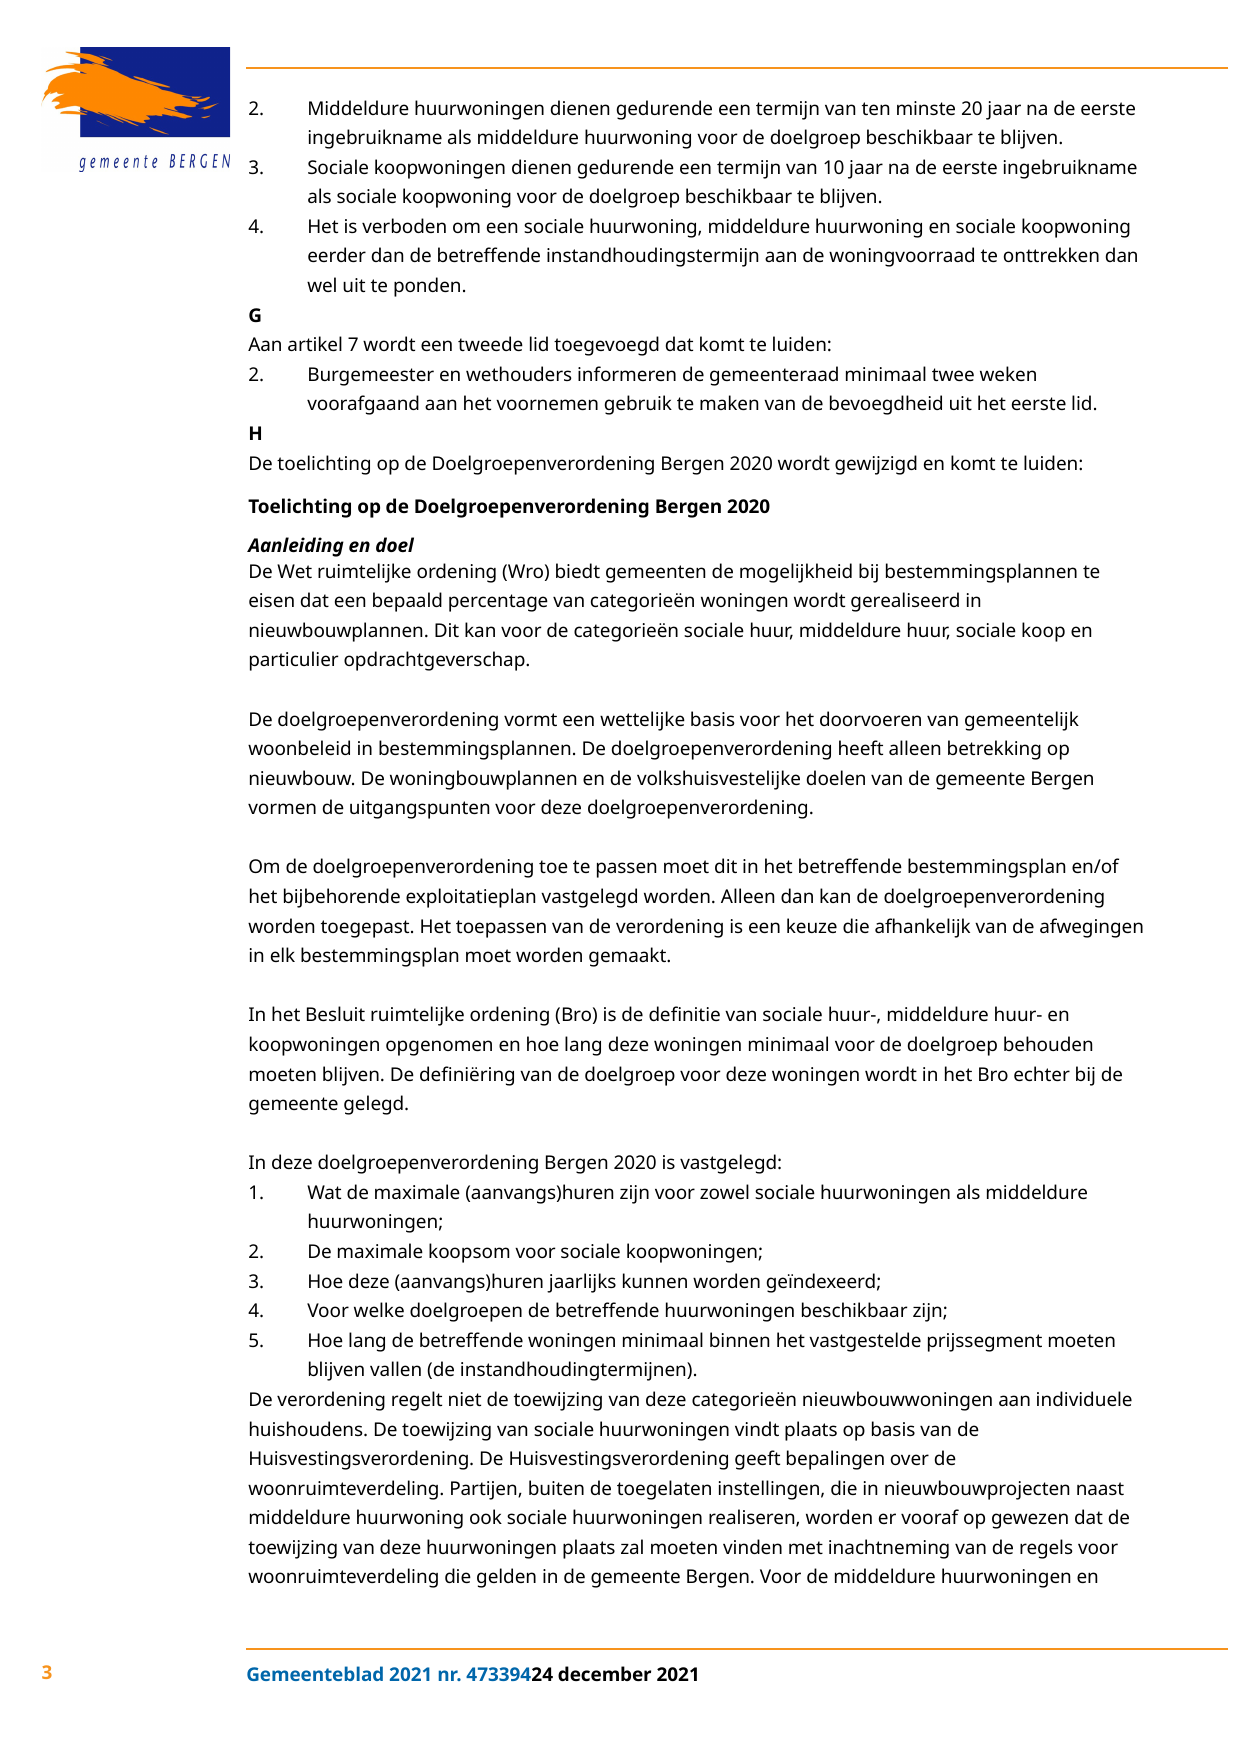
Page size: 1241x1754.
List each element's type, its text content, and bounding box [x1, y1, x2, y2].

text Aanleiding en doel [248, 532, 1152, 558]
text De Wet ruimtelijke ordening (Wro) biedt gemeenten de mogelijkheid bij bestemmingsplannen te eisen dat een bepaald percentage van categorieën woningen wordt gerealiseerd in nieuwbouwplannen. Dit kan voor de categorieën sociale huur, middeldure huur, sociale koop en particulier opdrachtgeverschap. [248, 558, 1152, 672]
list De maximale koopsom voor sociale koopwoningen; [248, 1238, 1152, 1264]
text In het Besluit ruimtelijke ordening (Bro) is de definitie van sociale huur-, middeldure huur- en koopwoningen opgenomen en hoe lang deze woningen minimaal voor de doelgroep behouden moeten blijven. De definiëring van de doelgroep voor deze woningen wordt in het Bro echter bij de gemeente gelegd. [248, 1002, 1152, 1116]
list Voor welke doelgroepen de betreffende huurwoningen beschikbaar zijn; [248, 1297, 1152, 1323]
list Hoe deze (aanvangs)huren jaarlijks kunnen worden geïndexeerd; [248, 1268, 1152, 1294]
text Aan artikel 7 wordt een tweede lid toegevoegd dat komt te luiden: [248, 331, 1152, 357]
text De doelgroepenverordening vormt een wettelijke basis voor het doorvoeren van gemeentelijk woonbeleid in bestemmingsplannen. De doelgroepenverordening heeft alleen betrekking op nieuwbouw. De woningbouwplannen en de volkshuisvestelijke doelen van de gemeente Bergen vormen de uitgangspunten voor deze doelgroepenverordening. [248, 706, 1152, 820]
text Om de doelgroepenverordening toe te passen moet dit in het betreffende bestemmingsplan en/of het bijbehorende exploitatieplan vastgelegd worden. Alleen dan kan de doelgroepenverordening worden toegepast. Het toepassen van de verordening is een keuze die afhankelijk van de afwegingen in elk bestemmingsplan moet worden gemaakt. [248, 854, 1152, 968]
list Middeldure huurwoningen dienen gedurende een termijn van ten minste 20 jaar na de eerste ingebruikname als middeldure huurwoning voor de doelgroep beschikbaar te blijven. [248, 95, 1152, 150]
list Hoe lang de betreffende woningen minimaal binnen het vastgestelde prijssegment moeten blijven vallen (de instandhoudingtermijnen). [248, 1327, 1152, 1382]
text De verordening regelt niet de toewijzing van deze categorieën nieuwbouwwoningen aan individuele huishoudens. De toewijzing van sociale huurwoningen vindt plaats op basis van de Huisvestingsverordening. De Huisvestingsverordening geeft bepalingen over de woonruimteverdeling. Partijen, buiten de toegelaten instellingen, die in nieuwbouwprojecten naast middeldure huurwoning ook sociale huurwoningen realiseren, worden er vooraf op gewezen dat de toewijzing van deze huurwoningen plaats zal moeten vinden met inachtneming van de regels voor woonruimteverdeling die gelden in de gemeente Bergen. Voor de middeldure huurwoningen en [248, 1386, 1152, 1589]
list Het is verboden om een sociale huurwoning, middeldure huurwoning en sociale koopwoning eerder dan de betreffende instandhoudingstermijn aan de woningvoorraad te onttrekken dan wel uit te ponden. [248, 213, 1152, 298]
list Burgemeester en wethouders informeren de gemeenteraad minimaal twee weken voorafgaand aan het voornemen gebruik te maken van de bevoegdheid uit het eerste lid. [248, 361, 1152, 416]
picture [41, 47, 231, 172]
text G [248, 302, 1152, 328]
text De toelichting op de Doelgroepenverordening Bergen 2020 wordt gewijzigd en komt te luiden: [248, 450, 1152, 476]
text H [248, 420, 1152, 446]
list Wat de maximale (aanvangs)huren zijn voor zowel sociale huurwoningen als middeldure huurwoningen; [248, 1179, 1152, 1234]
text In deze doelgroepenverordening Bergen 2020 is vastgelegd: [248, 1149, 1152, 1175]
text Toelichting op de Doelgroepenverordening Bergen 2020 [248, 493, 1152, 519]
list Sociale koopwoningen dienen gedurende een termijn van 10 jaar na de eerste ingebruikname als sociale koopwoning voor de doelgroep beschikbaar te blijven. [248, 154, 1152, 209]
